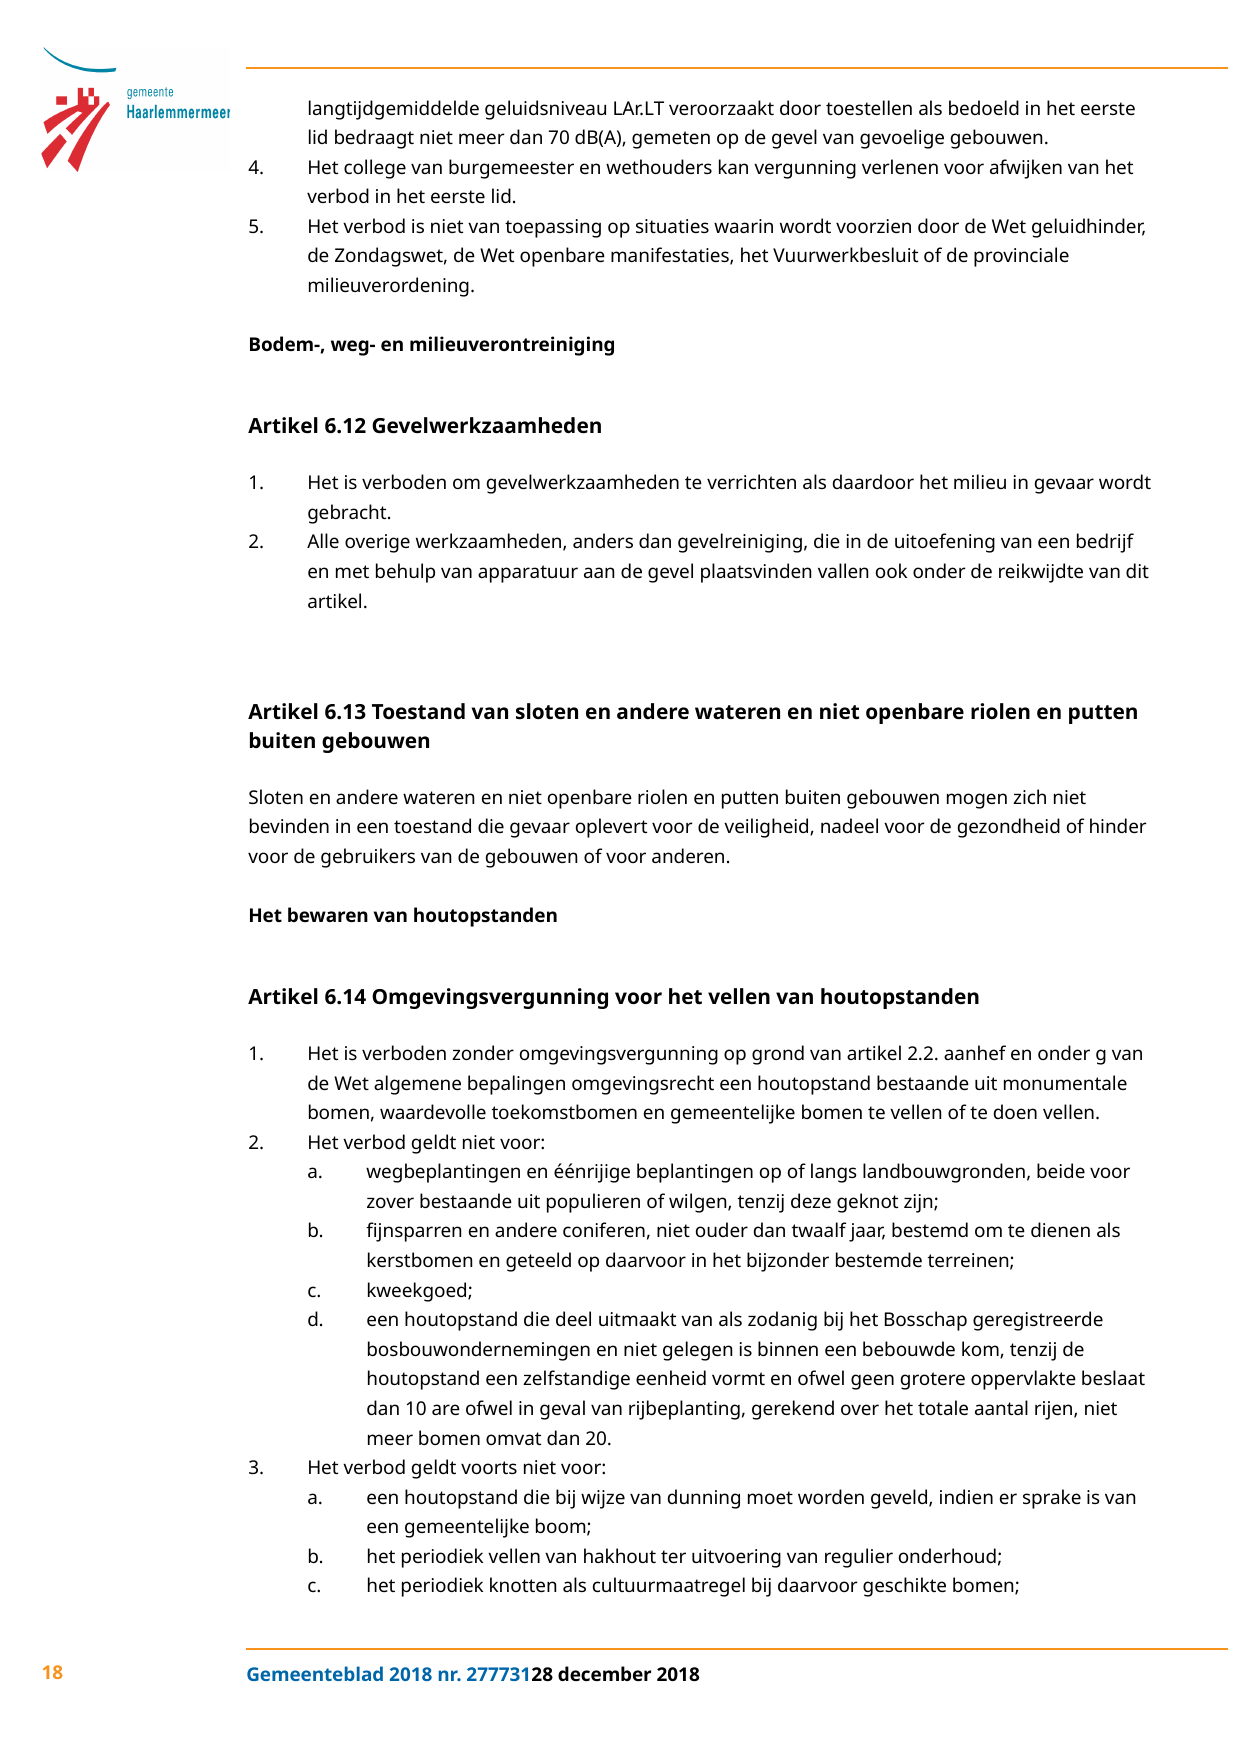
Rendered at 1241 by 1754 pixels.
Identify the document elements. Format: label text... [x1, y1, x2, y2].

list kweekgoed; [307, 1277, 1152, 1303]
text Artikel 6.12 Gevelwerkzaamheden [248, 411, 1152, 440]
list Het is verboden om gevelwerkzaamheden te verrichten als daardoor het milieu in gevaar wordt gebracht. [248, 469, 1152, 525]
list het periodiek knotten als cultuurmaatregel bij daarvoor geschikte bomen; [307, 1573, 1152, 1598]
list Het verbod geldt voorts niet voor: [248, 1454, 1152, 1480]
text Artikel 6.14 Omgevingsvergunning voor het vellen van houtopstanden [248, 982, 1152, 1011]
list Het verbod geldt niet voor: [248, 1129, 1152, 1155]
list Alle overige werkzaamheden, anders dan gevelreiniging, die in de uitoefening van een bedrijf en met behulp van apparatuur aan de gevel plaatsvinden vallen ook onder de reikwijdte van dit artikel. [248, 529, 1152, 613]
list een houtopstand die deel uitmaakt van als zodanig bij het Bosschap geregistreerde bosbouwondernemingen en niet gelegen is binnen een bebouwde kom, tenzij de houtopstand een zelfstandige eenheid vormt en ofwel geen grotere oppervlakte beslaat dan 10 are ofwel in geval van rijbeplanting, gerekend over het totale aantal rijen, niet meer bomen omvat dan 20. [307, 1306, 1152, 1451]
list een houtopstand die bij wijze van dunning moet worden geveld, indien er sprake is van een gemeentelijke boom; [307, 1484, 1152, 1539]
list wegbeplantingen en éénrijige beplantingen op of langs landbouwgronden, beide voor zover bestaande uit populieren of wilgen, tenzij deze geknot zijn; [307, 1158, 1152, 1214]
list het periodiek vellen van hakhout ter uitvoering van regulier onderhoud; [307, 1543, 1152, 1569]
text Bodem-, weg- en milieuverontreiniging [248, 331, 1152, 357]
list Het verbod is niet van toepassing op situaties waarin wordt voorzien door de Wet geluidhinder, de Zondagswet, de Wet openbare manifestaties, het Vuurwerkbesluit of de provinciale milieuverordening. [248, 213, 1152, 298]
text Het bewaren van houtopstanden [248, 902, 1152, 928]
list langtijdgemiddelde geluidsniveau LAr.LT veroorzaakt door toestellen als bedoeld in het eerste lid bedraagt niet meer dan 70 dB(A), gemeten op de gevel van gevoelige gebouwen. [248, 95, 1152, 150]
text Sloten en andere wateren en niet openbare riolen en putten buiten gebouwen mogen zich niet bevinden in een toestand die gevaar oplevert voor de veiligheid, nadeel voor de gezondheid of hinder voor de gebruikers van de gebouwen of voor anderen. [248, 784, 1152, 869]
picture [41, 47, 231, 172]
text Artikel 6.13 Toestand van sloten en andere wateren en niet openbare riolen en putten buiten gebouwen [248, 697, 1152, 754]
list Het is verboden zonder omgevingsvergunning op grond van artikel 2.2. aanhef en onder g van de Wet algemene bepalingen omgevingsrecht een houtopstand bestaande uit monumentale bomen, waardevolle toekomstbomen en gemeentelijke bomen te vellen of te doen vellen. [248, 1040, 1152, 1125]
list Het college van burgemeester en wethouders kan vergunning verlenen voor afwijken van het verbod in het eerste lid. [248, 154, 1152, 209]
list fijnsparren en andere coniferen, niet ouder dan twaalf jaar, bestemd om te dienen als kerstbomen en geteeld op daarvoor in het bijzonder bestemde terreinen; [307, 1218, 1152, 1273]
